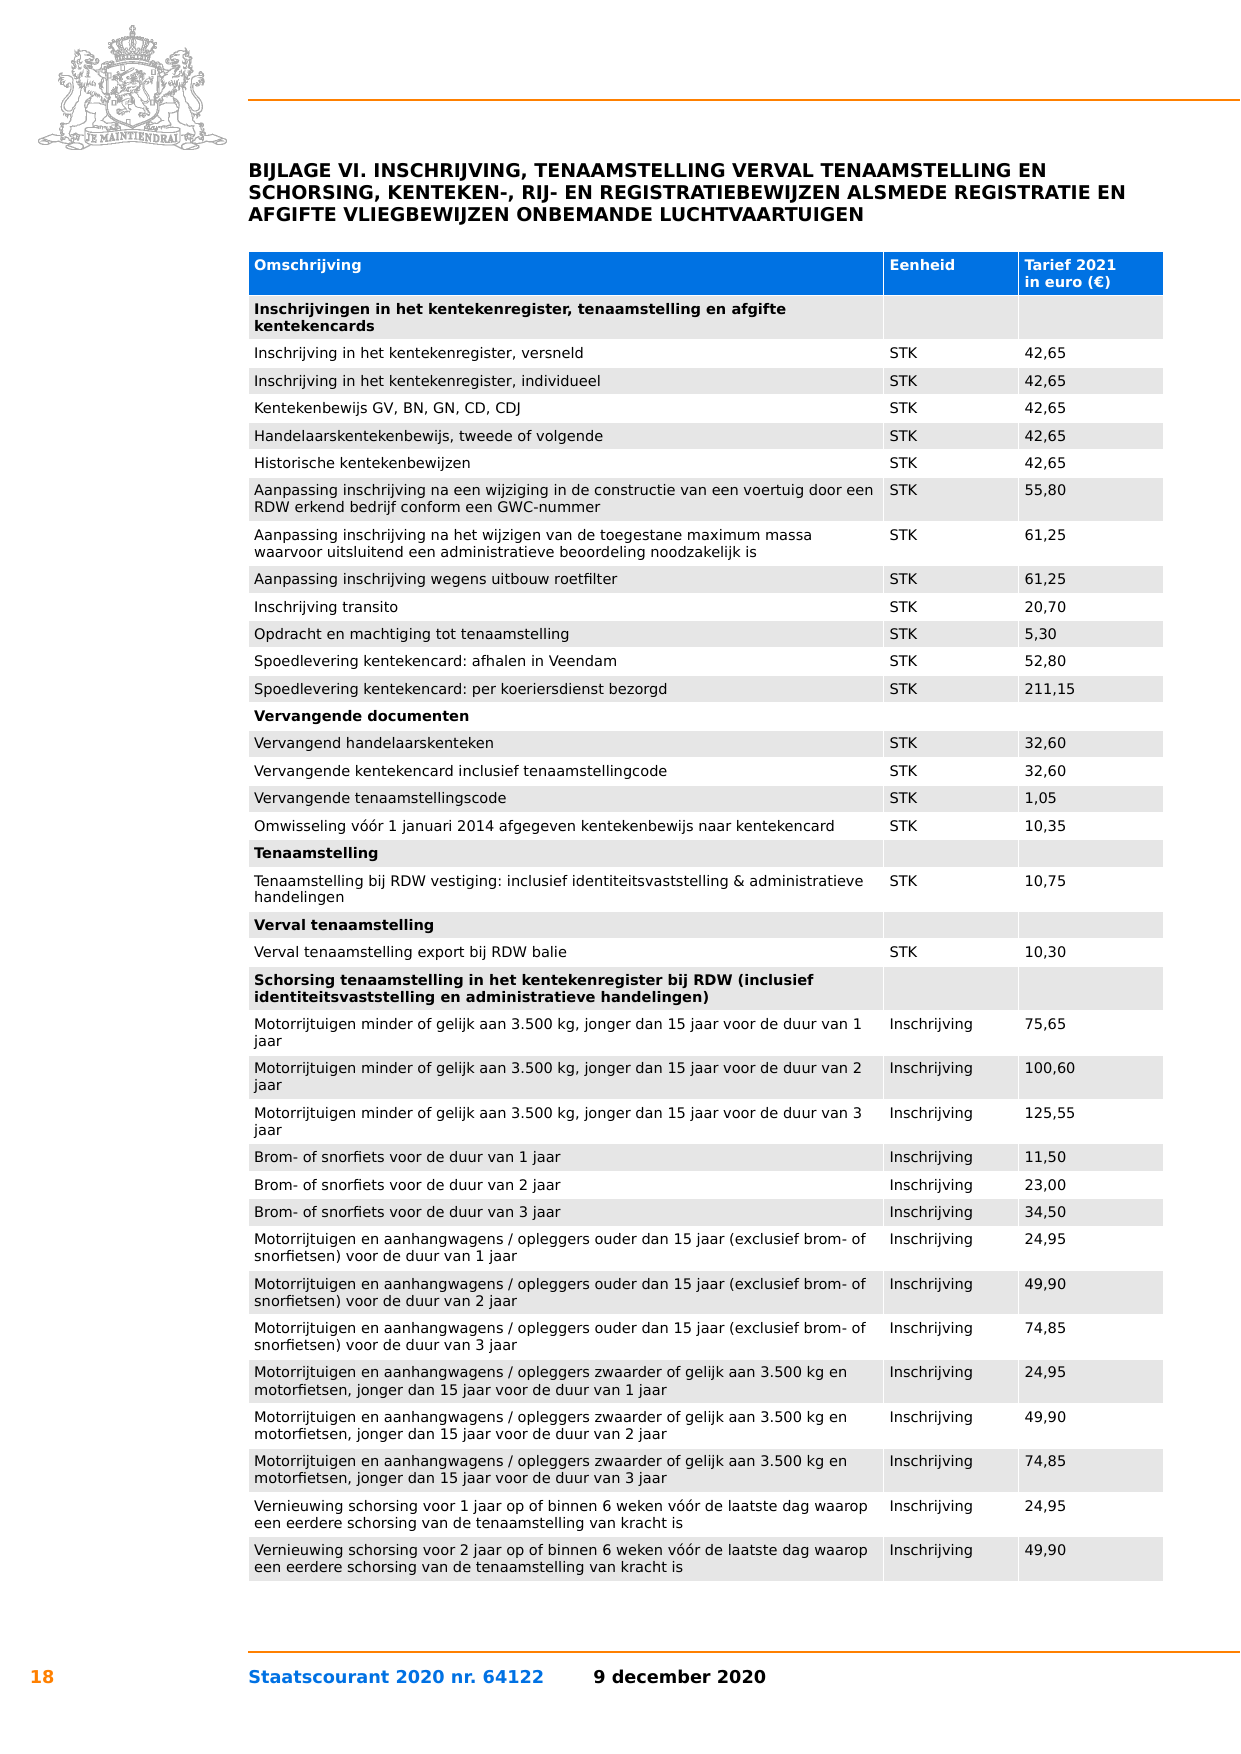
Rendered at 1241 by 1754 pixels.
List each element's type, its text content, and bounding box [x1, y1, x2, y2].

table_cell 11,50 [1019, 1144, 1163, 1171]
table_cell 42,65 [1019, 423, 1163, 449]
table_cell Inschrijving in het kentekenregister, individueel [249, 368, 883, 394]
table_cell Vervangende tenaamstellingscode [249, 786, 883, 812]
table_cell Inschrijving [884, 1199, 1018, 1226]
table_cell [1019, 296, 1163, 339]
table_cell 32,60 [1019, 731, 1163, 757]
table_cell 74,85 [1019, 1449, 1163, 1492]
table_cell Inschrijving [884, 1271, 1018, 1314]
table_cell STK [884, 450, 1018, 477]
table_cell 61,25 [1019, 522, 1163, 565]
table_cell Handelaarskentekenbewijs, tweede of volgende [249, 423, 883, 449]
table_cell STK [884, 731, 1018, 757]
table_cell 49,90 [1019, 1537, 1163, 1581]
table_cell [884, 703, 1018, 730]
table_cell Vervangende documenten [249, 703, 883, 730]
table_cell STK [884, 594, 1018, 620]
table_cell [884, 912, 1018, 938]
table_cell Spoedlevering kentekencard: afhalen in Veendam [249, 649, 883, 675]
table_cell Inschrijving in het kentekenregister, versneld [249, 341, 883, 367]
table_cell [884, 296, 1018, 339]
table_cell Brom- of snorfiets voor de duur van 1 jaar [249, 1144, 883, 1171]
table_cell 5,30 [1019, 621, 1163, 647]
table_cell Inschrijving [884, 1449, 1018, 1492]
table_cell STK [884, 813, 1018, 839]
table_cell [1019, 840, 1163, 867]
table_cell 125,55 [1019, 1100, 1163, 1143]
table_cell Vernieuwing schorsing voor 1 jaar op of binnen 6 weken vóór de laatste dag waarop een eerdere schorsing van de tenaamstelling van kracht is [249, 1493, 883, 1536]
table_cell Vervangende kentekencard inclusief tenaamstellingcode [249, 758, 883, 784]
table_cell STK [884, 478, 1018, 521]
table_cell Motorrijtuigen minder of gelijk aan 3.500 kg, jonger dan 15 jaar voor de duur van 3 jaar [249, 1100, 883, 1143]
table_cell 24,95 [1019, 1493, 1163, 1536]
table_cell 20,70 [1019, 594, 1163, 620]
table_cell Vernieuwing schorsing voor 2 jaar op of binnen 6 weken vóór de laatste dag waarop een eerdere schorsing van de tenaamstelling van kracht is [249, 1537, 883, 1581]
table_cell Inschrijvingen in het kentekenregister, tenaamstelling en afgifte kentekencards [249, 296, 883, 339]
table_cell STK [884, 566, 1018, 593]
table_cell Historische kentekenbewijzen [249, 450, 883, 477]
table_cell Inschrijving [884, 1493, 1018, 1536]
table_cell STK [884, 786, 1018, 812]
table_cell [1019, 967, 1163, 1010]
table_cell Tenaamstelling bij RDW vestiging: inclusief identiteitsvaststelling & administratieve handelingen [249, 868, 883, 911]
table_cell [884, 967, 1018, 1010]
table_cell Inschrijving [884, 1360, 1018, 1403]
table_cell STK [884, 676, 1018, 702]
table_cell 49,90 [1019, 1271, 1163, 1314]
table_cell Motorrijtuigen en aanhangwagens / opleggers zwaarder of gelijk aan 3.500 kg en motorfietsen, jonger dan 15 jaar voor de duur van 1 jaar [249, 1360, 883, 1403]
table_cell Brom- of snorfiets voor de duur van 2 jaar [249, 1172, 883, 1198]
table_cell Kentekenbewijs GV, BN, GN, CD, CDJ [249, 395, 883, 422]
table_cell Spoedlevering kentekencard: per koeriersdienst bezorgd [249, 676, 883, 702]
table_cell [1019, 912, 1163, 938]
table_cell 74,85 [1019, 1315, 1163, 1359]
table_cell STK [884, 423, 1018, 449]
table_cell 32,60 [1019, 758, 1163, 784]
table_cell Inschrijving [884, 1100, 1018, 1143]
table_cell Motorrijtuigen minder of gelijk aan 3.500 kg, jonger dan 15 jaar voor de duur van 2 jaar [249, 1056, 883, 1099]
table_cell 24,95 [1019, 1360, 1163, 1403]
table_cell Opdracht en machtiging tot tenaamstelling [249, 621, 883, 647]
table_cell 24,95 [1019, 1227, 1163, 1270]
table_cell 100,60 [1019, 1056, 1163, 1099]
table_cell 75,65 [1019, 1011, 1163, 1054]
table_cell 10,30 [1019, 940, 1163, 966]
table_cell STK [884, 649, 1018, 675]
table_cell Aanpassing inschrijving na een wijziging in de constructie van een voertuig door een RDW erkend bedrijf conform een GWC-nummer [249, 478, 883, 521]
table_cell Inschrijving [884, 1537, 1018, 1581]
table_cell Inschrijving [884, 1172, 1018, 1198]
table_cell Inschrijving transito [249, 594, 883, 620]
table_cell Motorrijtuigen en aanhangwagens / opleggers ouder dan 15 jaar (exclusief brom- of snorfietsen) voor de duur van 1 jaar [249, 1227, 883, 1270]
table_cell 52,80 [1019, 649, 1163, 675]
table_cell 1,05 [1019, 786, 1163, 812]
table_cell 10,35 [1019, 813, 1163, 839]
table_cell Omwisseling vóór 1 januari 2014 afgegeven kentekenbewijs naar kentekencard [249, 813, 883, 839]
table_cell 49,90 [1019, 1404, 1163, 1447]
table_header Omschrijving [249, 252, 883, 295]
table_cell 55,80 [1019, 478, 1163, 521]
table_header Eenheid [884, 252, 1018, 295]
table_cell 211,15 [1019, 676, 1163, 702]
table_cell STK [884, 368, 1018, 394]
table_cell Inschrijving [884, 1227, 1018, 1270]
table_cell Aanpassing inschrijving wegens uitbouw roetfilter [249, 566, 883, 593]
table_cell Motorrijtuigen en aanhangwagens / opleggers ouder dan 15 jaar (exclusief brom- of snorfietsen) voor de duur van 3 jaar [249, 1315, 883, 1359]
picture [38, 25, 227, 150]
table_cell Inschrijving [884, 1144, 1018, 1171]
table_cell Motorrijtuigen minder of gelijk aan 3.500 kg, jonger dan 15 jaar voor de duur van 1 jaar [249, 1011, 883, 1054]
table_cell STK [884, 395, 1018, 422]
table_cell Inschrijving [884, 1056, 1018, 1099]
table_cell 42,65 [1019, 395, 1163, 422]
table_cell STK [884, 621, 1018, 647]
table_cell STK [884, 940, 1018, 966]
table_cell Tenaamstelling [249, 840, 883, 867]
table_cell 42,65 [1019, 341, 1163, 367]
table_cell Brom- of snorfiets voor de duur van 3 jaar [249, 1199, 883, 1226]
table_cell 42,65 [1019, 450, 1163, 477]
table_cell Motorrijtuigen en aanhangwagens / opleggers zwaarder of gelijk aan 3.500 kg en motorfietsen, jonger dan 15 jaar voor de duur van 2 jaar [249, 1404, 883, 1447]
table_cell Schorsing tenaamstelling in het kentekenregister bij RDW (inclusief identiteitsvaststelling en administratieve handelingen) [249, 967, 883, 1010]
table_cell Inschrijving [884, 1404, 1018, 1447]
table_header Tarief 2021 in euro (€) [1019, 252, 1163, 295]
table_cell [1019, 703, 1163, 730]
table_cell Inschrijving [884, 1011, 1018, 1054]
table_cell STK [884, 758, 1018, 784]
table_cell 34,50 [1019, 1199, 1163, 1226]
table_cell 61,25 [1019, 566, 1163, 593]
table_cell 23,00 [1019, 1172, 1163, 1198]
table_cell STK [884, 868, 1018, 911]
subtitle BIJLAGE VI. INSCHRIJVING, TENAAMSTELLING VERVAL TENAAMSTELLING EN SCHORSING, KENTEKEN-, RIJ- EN REGISTRATIEBEWIJZEN ALSMEDE REGISTRATIE EN AFGIFTE VLIEGBEWIJZEN ONBEMANDE LUCHTVAARTUIGEN [248, 160, 1163, 226]
table_cell [884, 840, 1018, 867]
table_cell Vervangend handelaarskenteken [249, 731, 883, 757]
table_cell Verval tenaamstelling [249, 912, 883, 938]
table_cell Aanpassing inschrijving na het wijzigen van de toegestane maximum massa waarvoor uitsluitend een administratieve beoordeling noodzakelijk is [249, 522, 883, 565]
table_cell STK [884, 341, 1018, 367]
table_cell STK [884, 522, 1018, 565]
table_cell 42,65 [1019, 368, 1163, 394]
table_cell 10,75 [1019, 868, 1163, 911]
table_cell Motorrijtuigen en aanhangwagens / opleggers ouder dan 15 jaar (exclusief brom- of snorfietsen) voor de duur van 2 jaar [249, 1271, 883, 1314]
table_cell Verval tenaamstelling export bij RDW balie [249, 940, 883, 966]
table_cell Motorrijtuigen en aanhangwagens / opleggers zwaarder of gelijk aan 3.500 kg en motorfietsen, jonger dan 15 jaar voor de duur van 3 jaar [249, 1449, 883, 1492]
table_cell Inschrijving [884, 1315, 1018, 1359]
